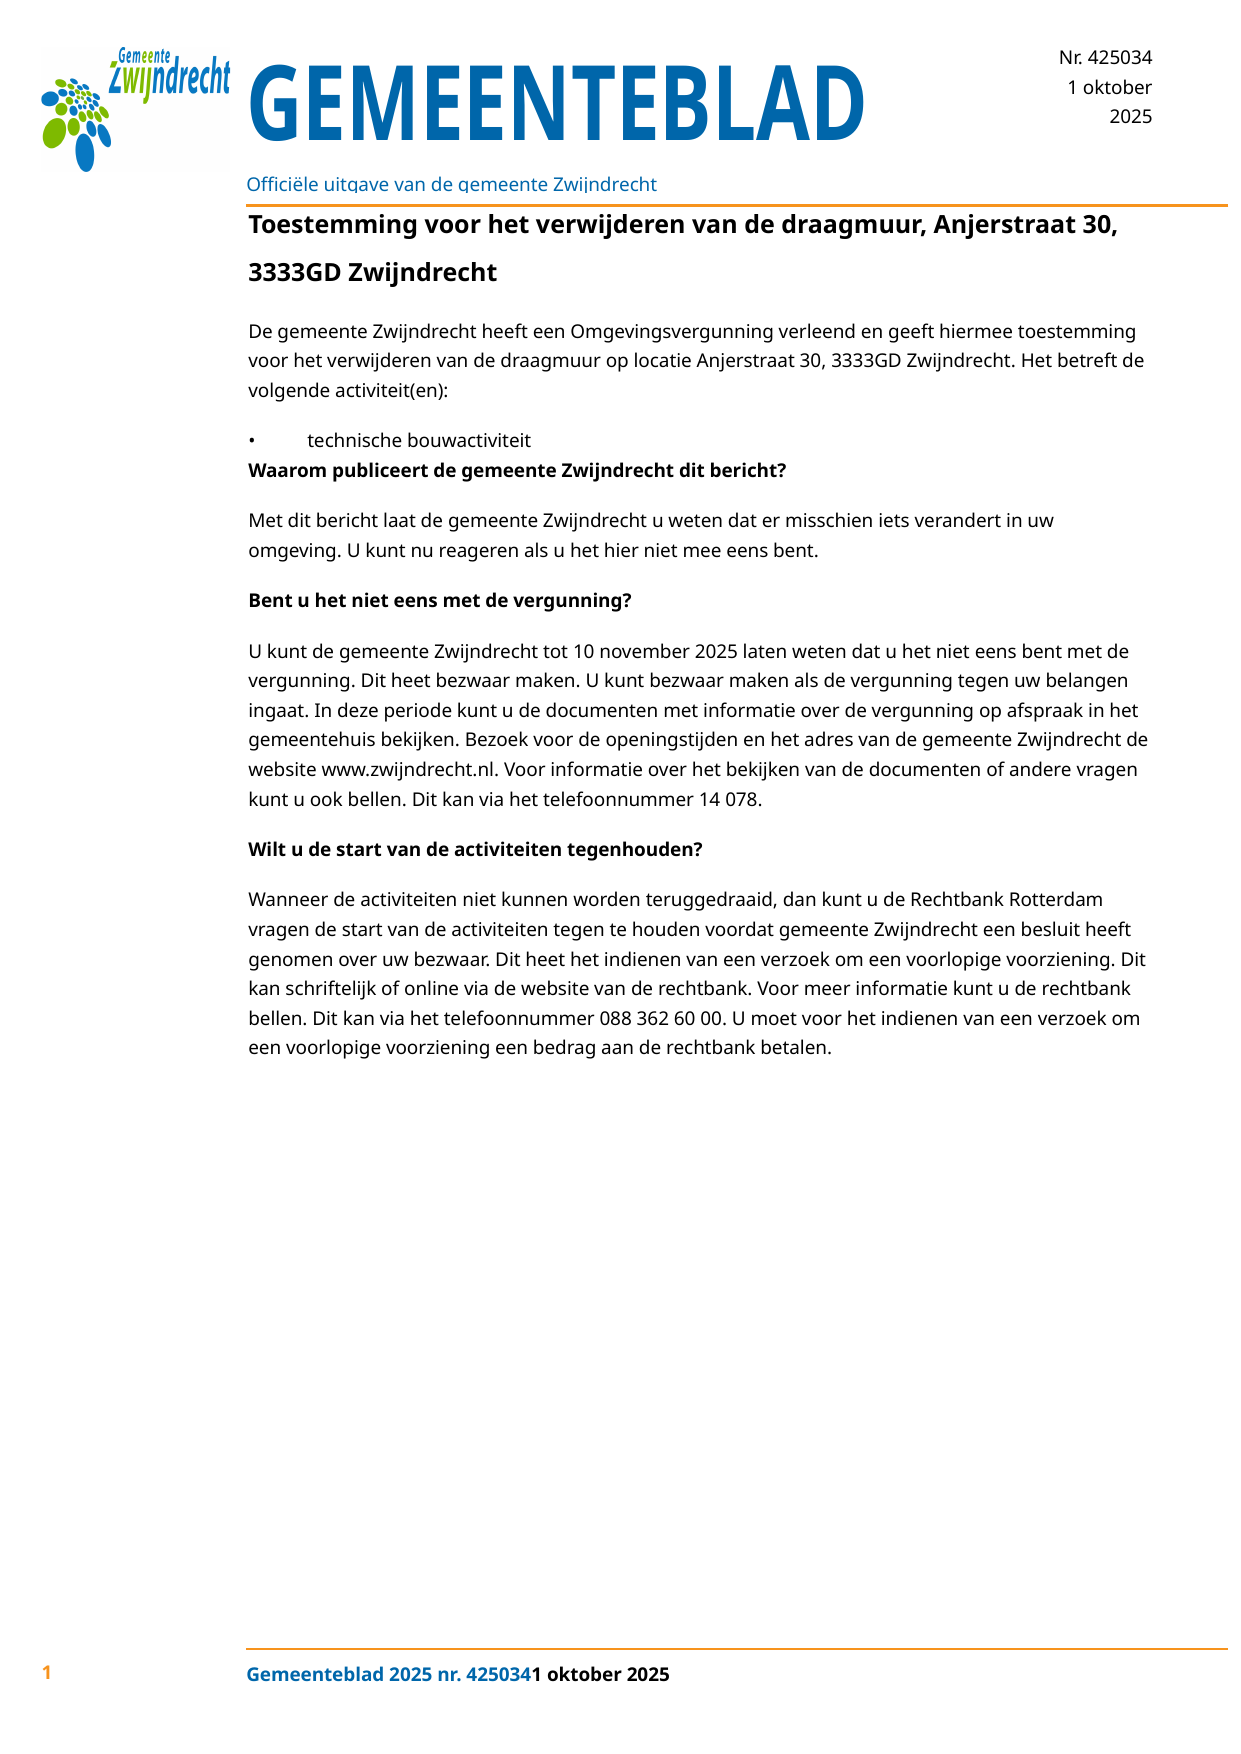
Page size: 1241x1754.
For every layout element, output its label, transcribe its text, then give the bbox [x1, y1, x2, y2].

text Met dit bericht laat de gemeente Zwijndrecht u weten dat er misschien iets verandert in uw omgeving. U kunt nu reageren als u het hier niet mee eens bent. [248, 507, 1152, 563]
text U kunt de gemeente Zwijndrecht tot 10 november 2025 laten weten dat u het niet eens bent met de vergunning. Dit heet bezwaar maken. U kunt bezwaar maken als de vergunning tegen uw belangen ingaat. In deze periode kunt u de documenten met informatie over de vergunning op afspraak in het gemeentehuis bekijken. Bezoek voor de openingstijden en het adres van de gemeente Zwijndrecht de website www.zwijndrecht.nl. Voor informatie over het bekijken van de documenten of andere vragen kunt u ook bellen. Dit kan via het telefoonnummer 14 078. [248, 638, 1152, 812]
text Waarom publiceert de gemeente Zwijndrecht dit bericht? [248, 457, 1152, 483]
text De gemeente Zwijndrecht heeft een Omgevingsvergunning verleend en geeft hiermee toestemming voor het verwijderen van de draagmuur op locatie Anjerstraat 30, 3333GD Zwijndrecht. Het betreft de volgende activiteit(en): [248, 318, 1152, 403]
list technische bouwactiviteit [248, 427, 1152, 453]
text Wanneer de activiteiten niet kunnen worden teruggedraaid, dan kunt u de Rechtbank Rotterdam vragen de start van de activiteiten tegen te houden voordat gemeente Zwijndrecht een besluit heeft genomen over uw bezwaar. Dit heet het indienen van een verzoek om een voorlopige voorziening. Dit kan schriftelijk of online via de website van de rechtbank. Voor meer informatie kunt u de rechtbank bellen. Dit kan via het telefoonnummer 088 362 60 00. U moet voor het indienen van een verzoek om een voorlopige voorziening een bedrag aan de rechtbank betalen. [248, 887, 1152, 1060]
text Toestemming voor het verwijderen van de draagmuur, Anjerstraat 30, 3333GD Zwijndrecht [248, 207, 1152, 288]
text Wilt u de start van de activiteiten tegenhouden? [248, 836, 1152, 862]
picture [41, 47, 231, 172]
text Bent u het niet eens met de vergunning? [248, 587, 1152, 613]
